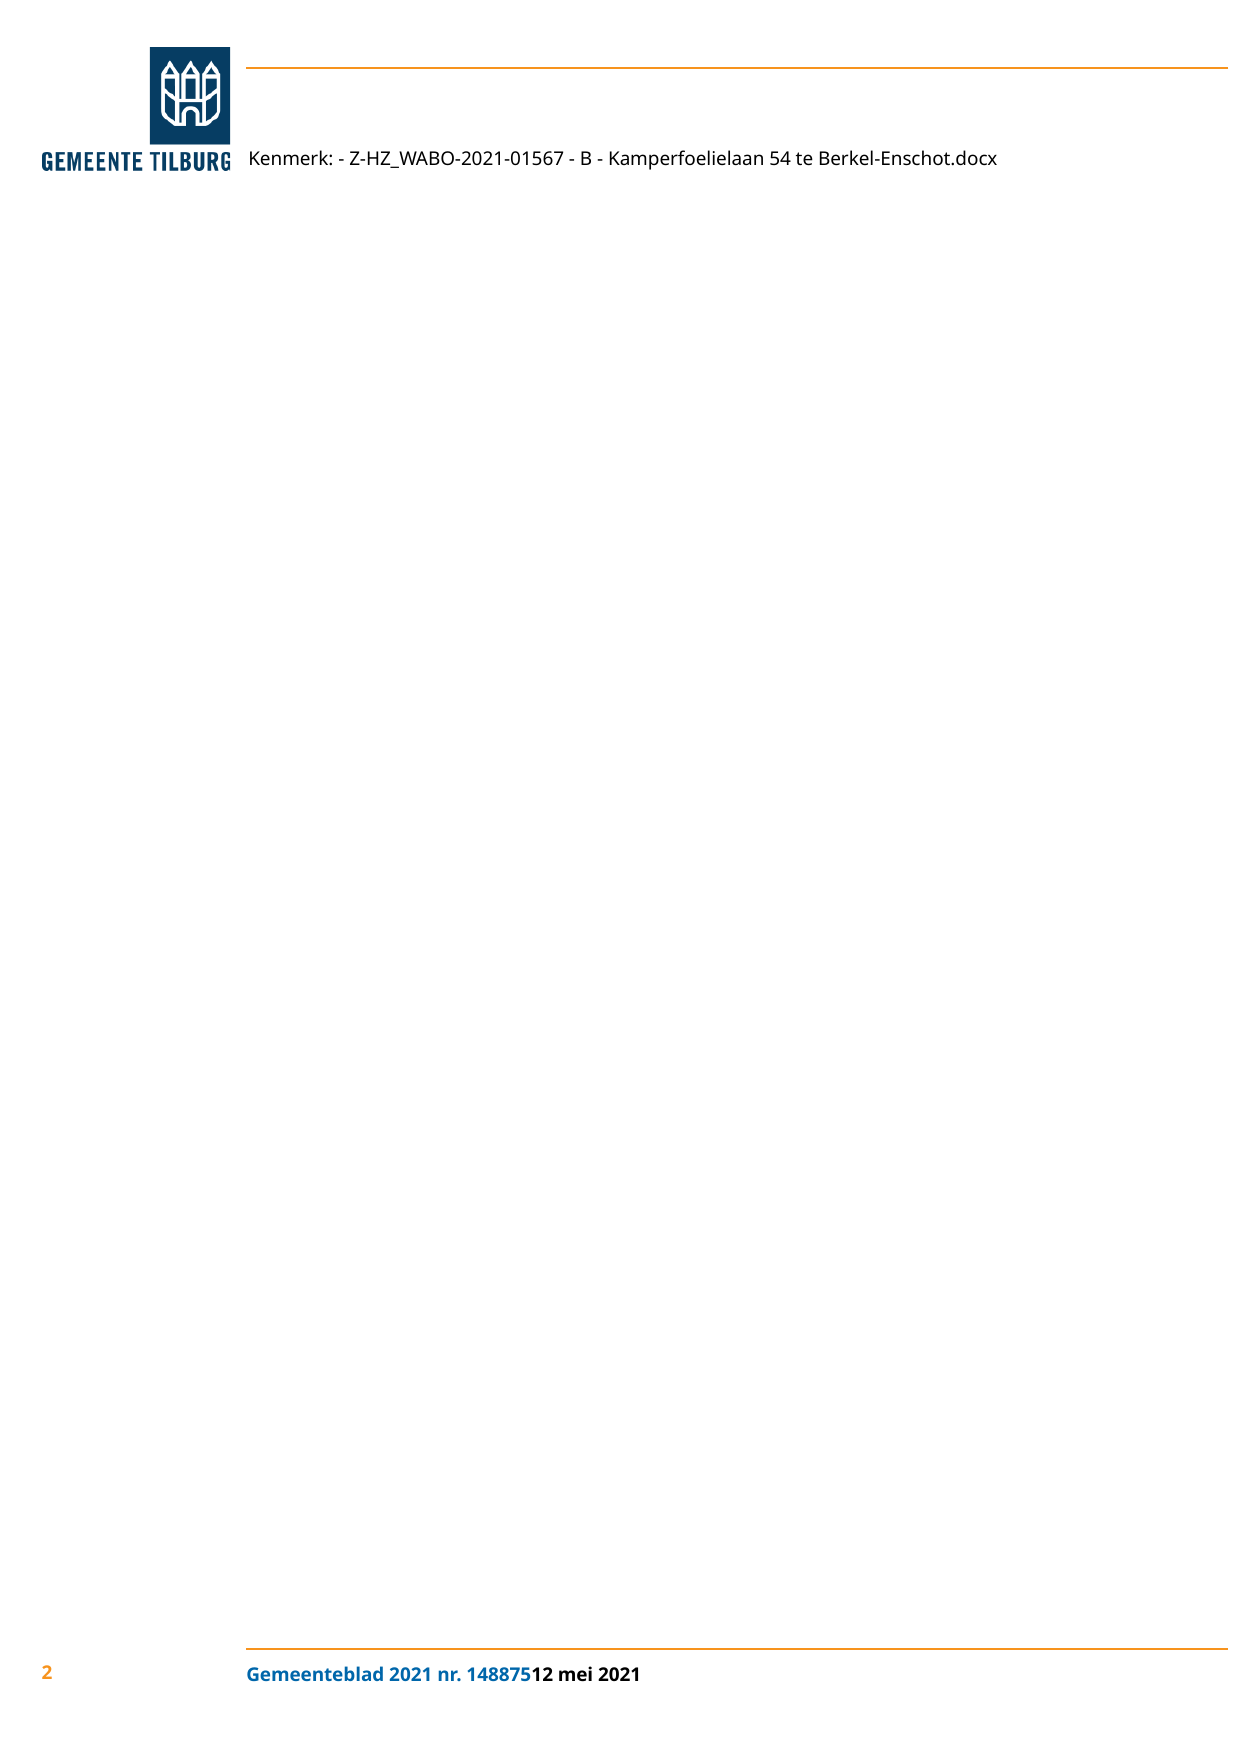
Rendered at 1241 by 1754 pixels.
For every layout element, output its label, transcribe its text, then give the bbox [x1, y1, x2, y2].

text Kenmerk: - Z-HZ_WABO-2021-01567 - B - Kamperfoelielaan 54 te Berkel-Enschot.docx [248, 145, 1152, 171]
picture [41, 47, 231, 172]
